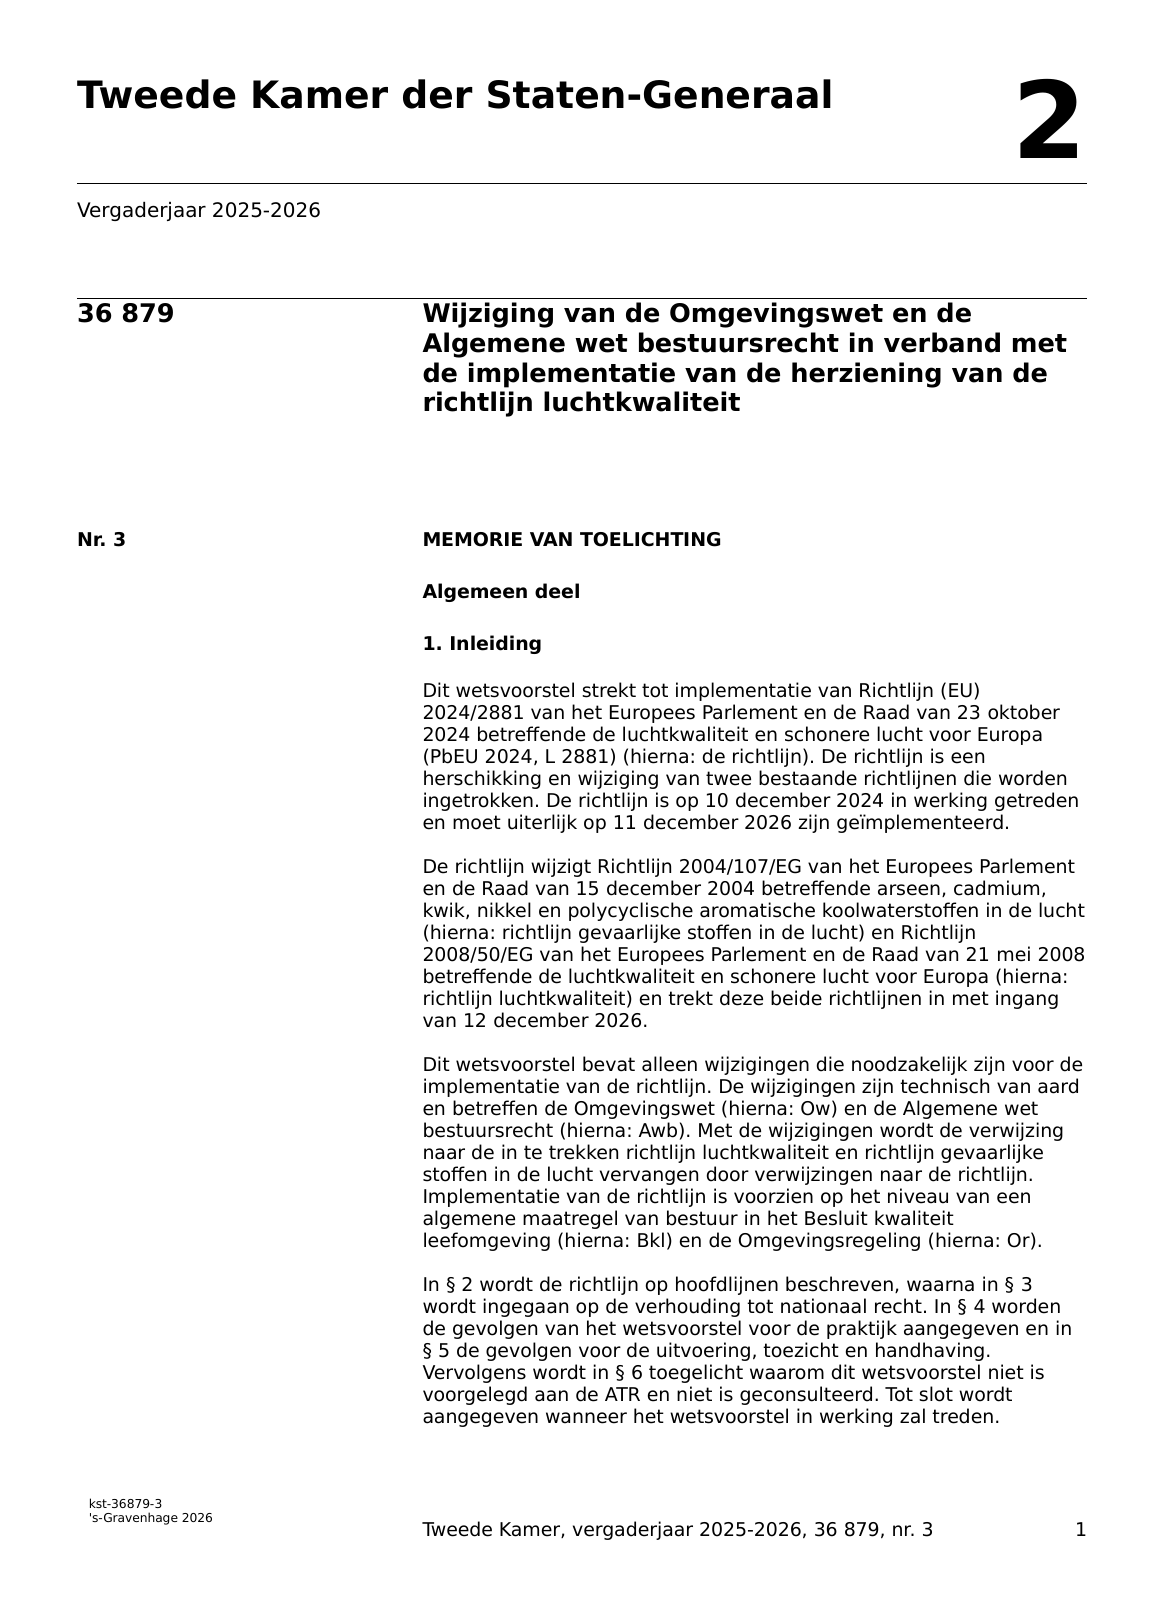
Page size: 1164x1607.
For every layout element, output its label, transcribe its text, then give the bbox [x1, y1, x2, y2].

table_header Tweede Kamer der Staten-Generaal [77, 59, 886, 183]
text De richtlijn wijzigt Richtlijn 2004/107/EG van het Europees Parlement en de Raad van 15 december 2004 betreffende arseen, cadmium, kwik, nikkel en polycyclische aromatische koolwaterstoffen in de lucht (hierna: richtlijn gevaarlijke stoffen in de lucht) en Richtlijn 2008/50/EG van het Europees Parlement en de Raad van 21 mei 2008 betreffende de luchtkwaliteit en schonere lucht voor Europa (hierna: richtlijn luchtkwaliteit) en trekt deze beide richtlijnen in met ingang van 12 december 2026. [422, 856, 1087, 1032]
text kst-36879-3 [88, 1497, 323, 1511]
subtitle Nr. 3 MEMORIE VAN TOELICHTING [77, 529, 1087, 551]
text Dit wetsvoorstel bevat alleen wijzigingen die noodzakelijk zijn voor de implementatie van de richtlijn. De wijzigingen zijn technisch van aard en betreffen de Omgevingswet (hierna: Ow) en de Algemene wet bestuursrecht (hierna: Awb). Met de wijzigingen wordt de verwijzing naar de in te trekken richtlijn luchtkwaliteit en richtlijn gevaarlijke stoffen in de lucht vervangen door verwijzingen naar de richtlijn. Implementatie van de richtlijn is voorzien op het niveau van een algemene maatregel van bestuur in het Besluit kwaliteit leefomgeving (hierna: Bkl) en de Omgevingsregeling (hierna: Or). [422, 1054, 1087, 1252]
text Dit wetsvoorstel strekt tot implementatie van Richtlijn (EU) 2024/2881 van het Europees Parlement en de Raad van 23 oktober 2024 betreffende de luchtkwaliteit en schonere lucht voor Europa (PbEU 2024, L 2881) (hierna: de richtlijn). De richtlijn is een herschikking en wijziging van twee bestaande richtlijnen die worden ingetrokken. De richtlijn is op 10 december 2024 in werking getreden en moet uiterlijk op 11 december 2026 zijn geïmplementeerd. [422, 680, 1087, 833]
table_cell Vergaderjaar 2025-2026 [77, 184, 1087, 298]
text 's-Gravenhage 2026 [88, 1511, 323, 1525]
table_header 2 [886, 59, 1087, 183]
subtitle 36 879 Wijziging van de Omgevingswet en de Algemene wet bestuursrecht in verband met de implementatie van de herziening van de richtlijn luchtkwaliteit [77, 299, 1087, 418]
subtitle 1. Inleiding [422, 633, 1087, 655]
subtitle Algemeen deel [422, 581, 1087, 603]
text In § 2 wordt de richtlijn op hoofdlijnen beschreven, waarna in § 3 wordt ingegaan op de verhouding tot nationaal recht. In § 4 worden de gevolgen van het wetsvoorstel voor de praktijk aangegeven en in § 5 de gevolgen voor de uitvoering, toezicht en handhaving. Vervolgens wordt in § 6 toegelicht waarom dit wetsvoorstel niet is voorgelegd aan de ATR en niet is geconsulteerd. Tot slot wordt aangegeven wanneer het wetsvoorstel in werking zal treden. [422, 1274, 1087, 1428]
